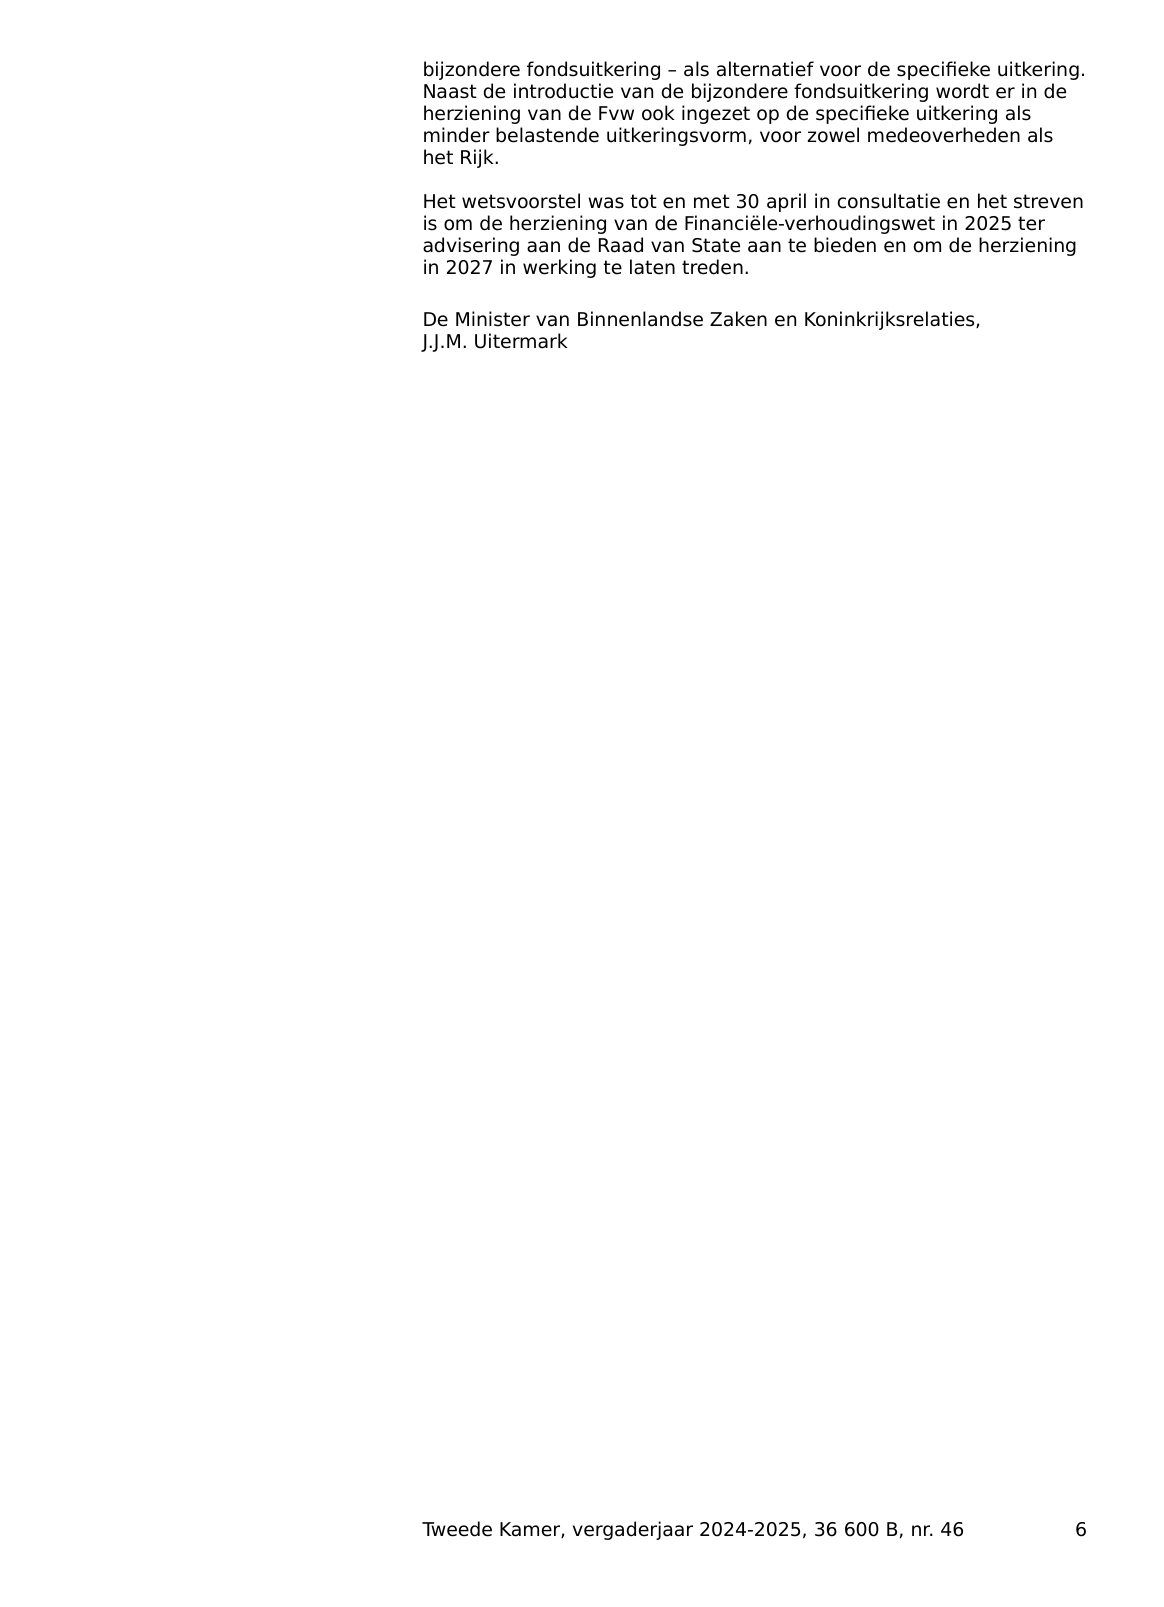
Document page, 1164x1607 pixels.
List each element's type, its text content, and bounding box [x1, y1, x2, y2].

text bijzondere fondsuitkering – als alternatief voor de specifieke uitkering. Naast de introductie van de bijzondere fondsuitkering wordt er in de herziening van de Fvw ook ingezet op de specifieke uitkering als minder belastende uitkeringsvorm, voor zowel medeoverheden als het Rijk. [422, 59, 1087, 169]
text De Minister van Binnenlandse Zaken en Koninkrijksrelaties, J.J.M. Uitermark [422, 309, 1087, 353]
text Het wetsvoorstel was tot en met 30 april in consultatie en het streven is om de herziening van de Financiële-verhoudingswet in 2025 ter advisering aan de Raad van State aan te bieden en om de herziening in 2027 in werking te laten treden. [422, 191, 1087, 279]
